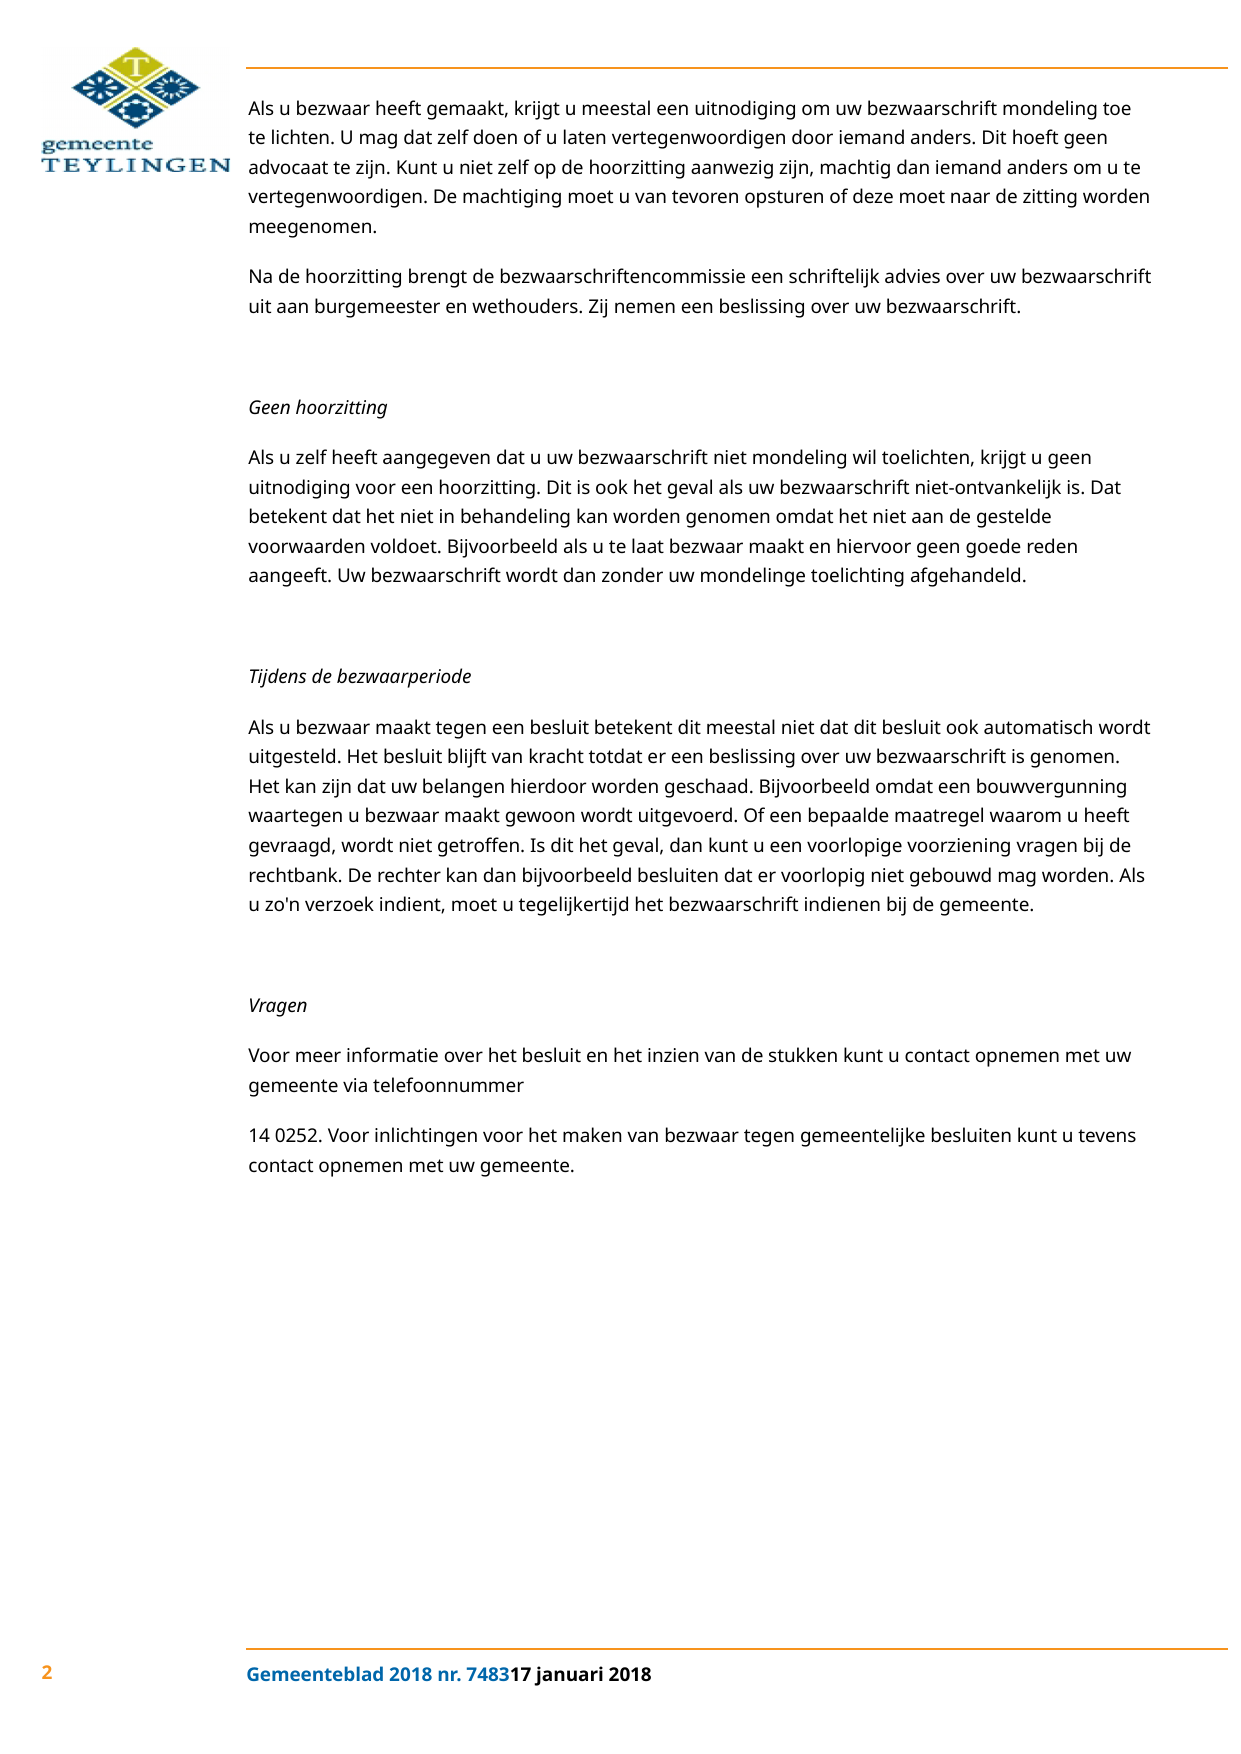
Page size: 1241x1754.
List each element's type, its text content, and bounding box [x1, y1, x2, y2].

text 14 0252. Voor inlichtingen voor het maken van bezwaar tegen gemeentelijke besluiten kunt u tevens contact opnemen met uw gemeente. [248, 1123, 1152, 1178]
picture [41, 47, 231, 172]
text Als u zelf heeft aangegeven dat u uw bezwaarschrift niet mondeling wil toelichten, krijgt u geen uitnodiging voor een hoorzitting. Dit is ook het geval als uw bezwaarschrift niet-ontvankelijk is. Dat betekent dat het niet in behandeling kan worden genomen omdat het niet aan de gestelde voorwaarden voldoet. Bijvoorbeeld als u te laat bezwaar maakt en hiervoor geen goede reden aangeeft. Uw bezwaarschrift wordt dan zonder uw mondelinge toelichting afgehandeld. [248, 444, 1152, 588]
text Als u bezwaar maakt tegen een besluit betekent dit meestal niet dat dit besluit ook automatisch wordt uitgesteld. Het besluit blijft van kracht totdat er een beslissing over uw bezwaarschrift is genomen. Het kan zijn dat uw belangen hierdoor worden geschaad. Bijvoorbeeld omdat een bouwvergunning waartegen u bezwaar maakt gewoon wordt uitgevoerd. Of een bepaalde maatregel waarom u heeft gevraagd, wordt niet getroffen. Is dit het geval, dan kunt u een voorlopige voorziening vragen bij de rechtbank. De rechter kan dan bijvoorbeeld besluiten dat er voorlopig niet gebouwd mag worden. Als u zo'n verzoek indient, moet u tegelijkertijd het bezwaarschrift indienen bij de gemeente. [248, 714, 1152, 917]
text Geen hoorzitting [248, 394, 1152, 420]
text Vragen [248, 992, 1152, 1018]
text Na de hoorzitting brengt de bezwaarschriftencommissie een schriftelijk advies over uw bezwaarschrift uit aan burgemeester en wethouders. Zij nemen een beslissing over uw bezwaarschrift. [248, 263, 1152, 319]
text Tijdens de bezwaarperiode [248, 663, 1152, 689]
text Als u bezwaar heeft gemaakt, krijgt u meestal een uitnodiging om uw bezwaarschrift mondeling toe te lichten. U mag dat zelf doen of u laten vertegenwoordigen door iemand anders. Dit hoeft geen advocaat te zijn. Kunt u niet zelf op de hoorzitting aanwezig zijn, machtig dan iemand anders om u te vertegenwoordigen. De machtiging moet u van tevoren opsturen of deze moet naar de zitting worden meegenomen. [248, 95, 1152, 239]
text Voor meer informatie over het besluit en het inzien van de stukken kunt u contact opnemen met uw gemeente via telefoonnummer [248, 1043, 1152, 1098]
